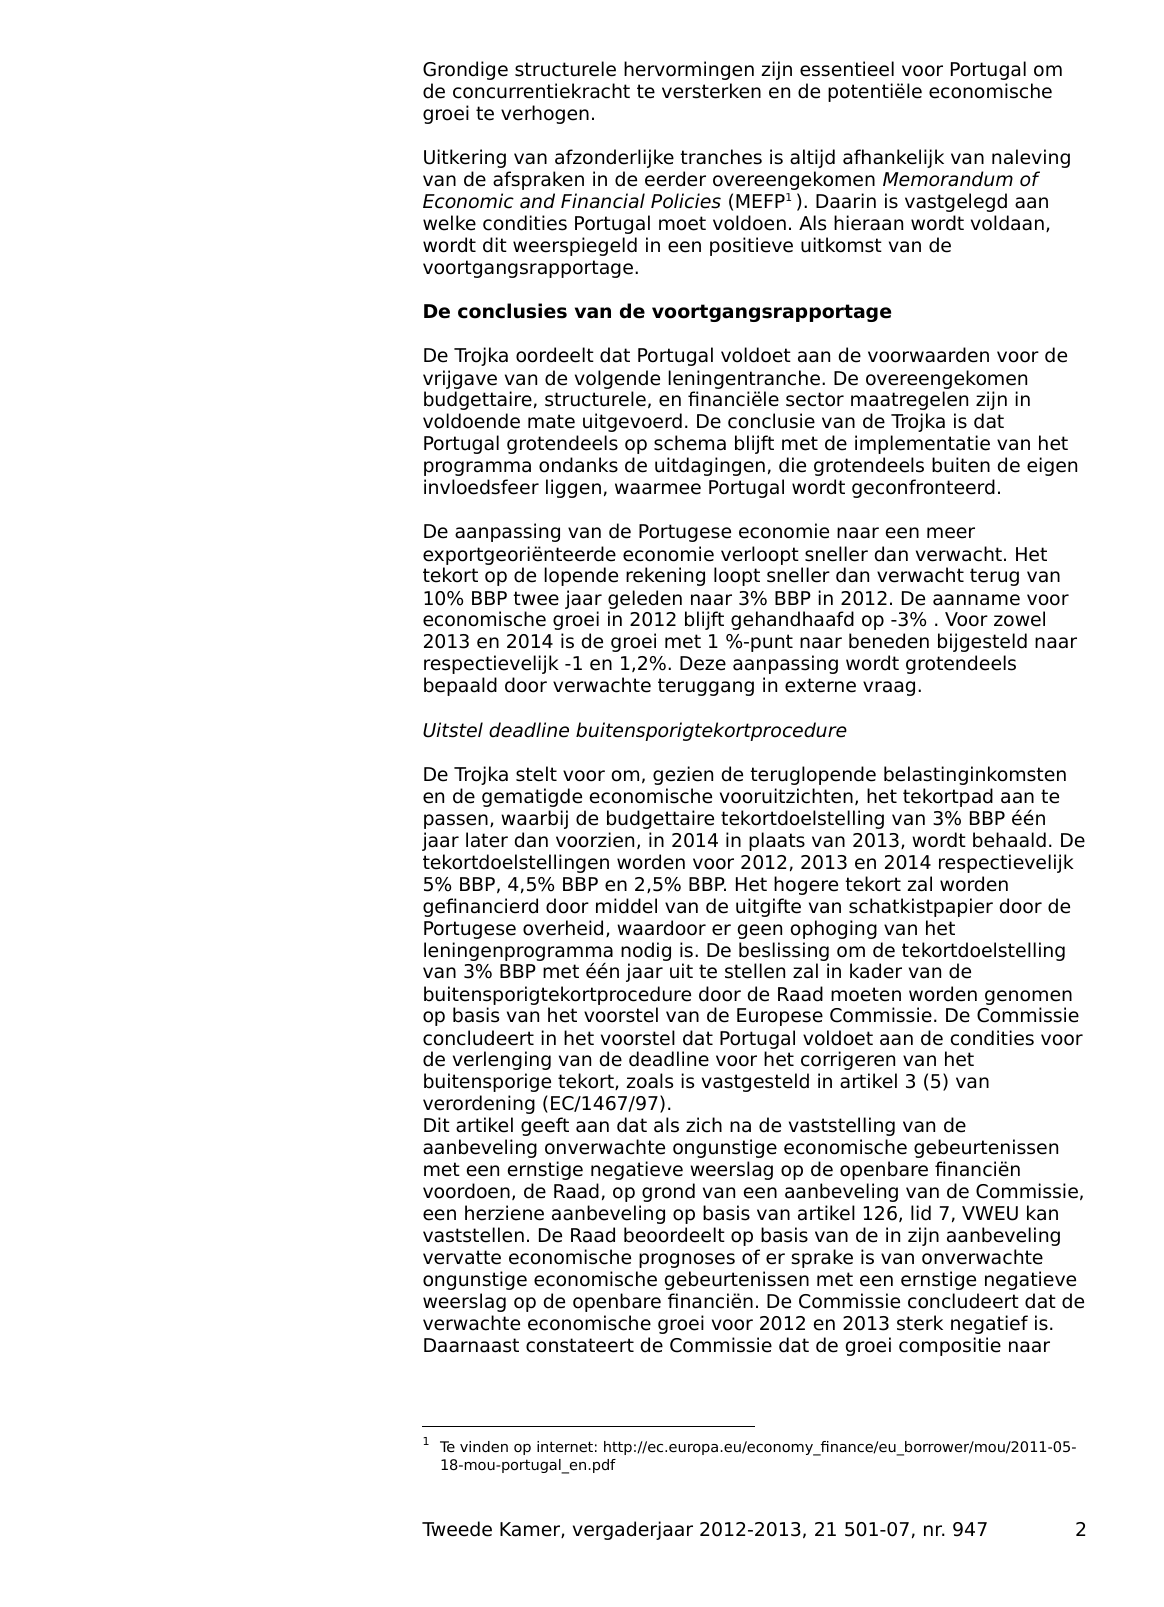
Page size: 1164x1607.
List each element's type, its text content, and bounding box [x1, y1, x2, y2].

text Uitkering van afzonderlijke tranches is altijd afhankelijk van naleving van de afspraken in de eerder overeengekomen Memorandum of Economic and Financial Policies (MEFP). Daarin is vastgelegd aan welke condities Portugal moet voldoen. Als hieraan wordt voldaan, wordt dit weerspiegeld in een positieve uitkomst van de voortgangsrapportage. [422, 147, 1087, 279]
text Te vinden op internet: http://ec.europa.eu/economy_finance/eu_borrower/mou/2011-05-18-mou-portugal_en.pdf [422, 1435, 1087, 1474]
text De aanpassing van de Portugese economie naar een meer exportgeoriënteerde economie verloopt sneller dan verwacht. Het tekort op de lopende rekening loopt sneller dan verwacht terug van 10% BBP twee jaar geleden naar 3% BBP in 2012. De aanname voor economische groei in 2012 blijft gehandhaafd op -3% . Voor zowel 2013 en 2014 is de groei met 1 %-punt naar beneden bijgesteld naar respectievelijk -1 en 1,2%. Deze aanpassing wordt grotendeels bepaald door verwachte teruggang in externe vraag. [422, 521, 1087, 697]
subtitle Uitstel deadline buitensporigtekortprocedure [422, 719, 1087, 741]
text Dit artikel geeft aan dat als zich na de vaststelling van de aanbeveling onverwachte ongunstige economische gebeurtenissen met een ernstige negatieve weerslag op de openbare financiën voordoen, de Raad, op grond van een aanbeveling van de Commissie, een herziene aanbeveling op basis van artikel 126, lid 7, VWEU kan vaststellen. De Raad beoordeelt op basis van de in zijn aanbeveling vervatte economische prognoses of er sprake is van onverwachte ongunstige economische gebeurtenissen met een ernstige negatieve weerslag op de openbare financiën. De Commissie concludeert dat de verwachte economische groei voor 2012 en 2013 sterk negatief is. Daarnaast constateert de Commissie dat de groei compositie naar [422, 1115, 1087, 1357]
text Grondige structurele hervormingen zijn essentieel voor Portugal om de concurrentiekracht te versterken en de potentiële economische groei te verhogen. [422, 59, 1087, 125]
text De Trojka stelt voor om, gezien de teruglopende belastinginkomsten en de gematigde economische vooruitzichten, het tekortpad aan te passen, waarbij de budgettaire tekortdoelstelling van 3% BBP één jaar later dan voorzien, in 2014 in plaats van 2013, wordt behaald. De tekortdoelstellingen worden voor 2012, 2013 en 2014 respectievelijk 5% BBP, 4,5% BBP en 2,5% BBP. Het hogere tekort zal worden gefinancierd door middel van de uitgifte van schatkistpapier door de Portugese overheid, waardoor er geen ophoging van het leningenprogramma nodig is. De beslissing om de tekortdoelstelling van 3% BBP met één jaar uit te stellen zal in kader van de buitensporigtekortprocedure door de Raad moeten worden genomen op basis van het voorstel van de Europese Commissie. De Commissie concludeert in het voorstel dat Portugal voldoet aan de condities voor de verlenging van de deadline voor het corrigeren van het buitensporige tekort, zoals is vastgesteld in artikel 3 (5) van verordening (EC/1467/97). [422, 764, 1087, 1115]
subtitle De conclusies van de voortgangsrapportage [422, 301, 1087, 323]
text De Trojka oordeelt dat Portugal voldoet aan de voorwaarden voor de vrijgave van de volgende leningentranche. De overeengekomen budgettaire, structurele, en financiële sector maatregelen zijn in voldoende mate uitgevoerd. De conclusie van de Trojka is dat Portugal grotendeels op schema blijft met de implementatie van het programma ondanks de uitdagingen, die grotendeels buiten de eigen invloedsfeer liggen, waarmee Portugal wordt geconfronteerd. [422, 345, 1087, 499]
